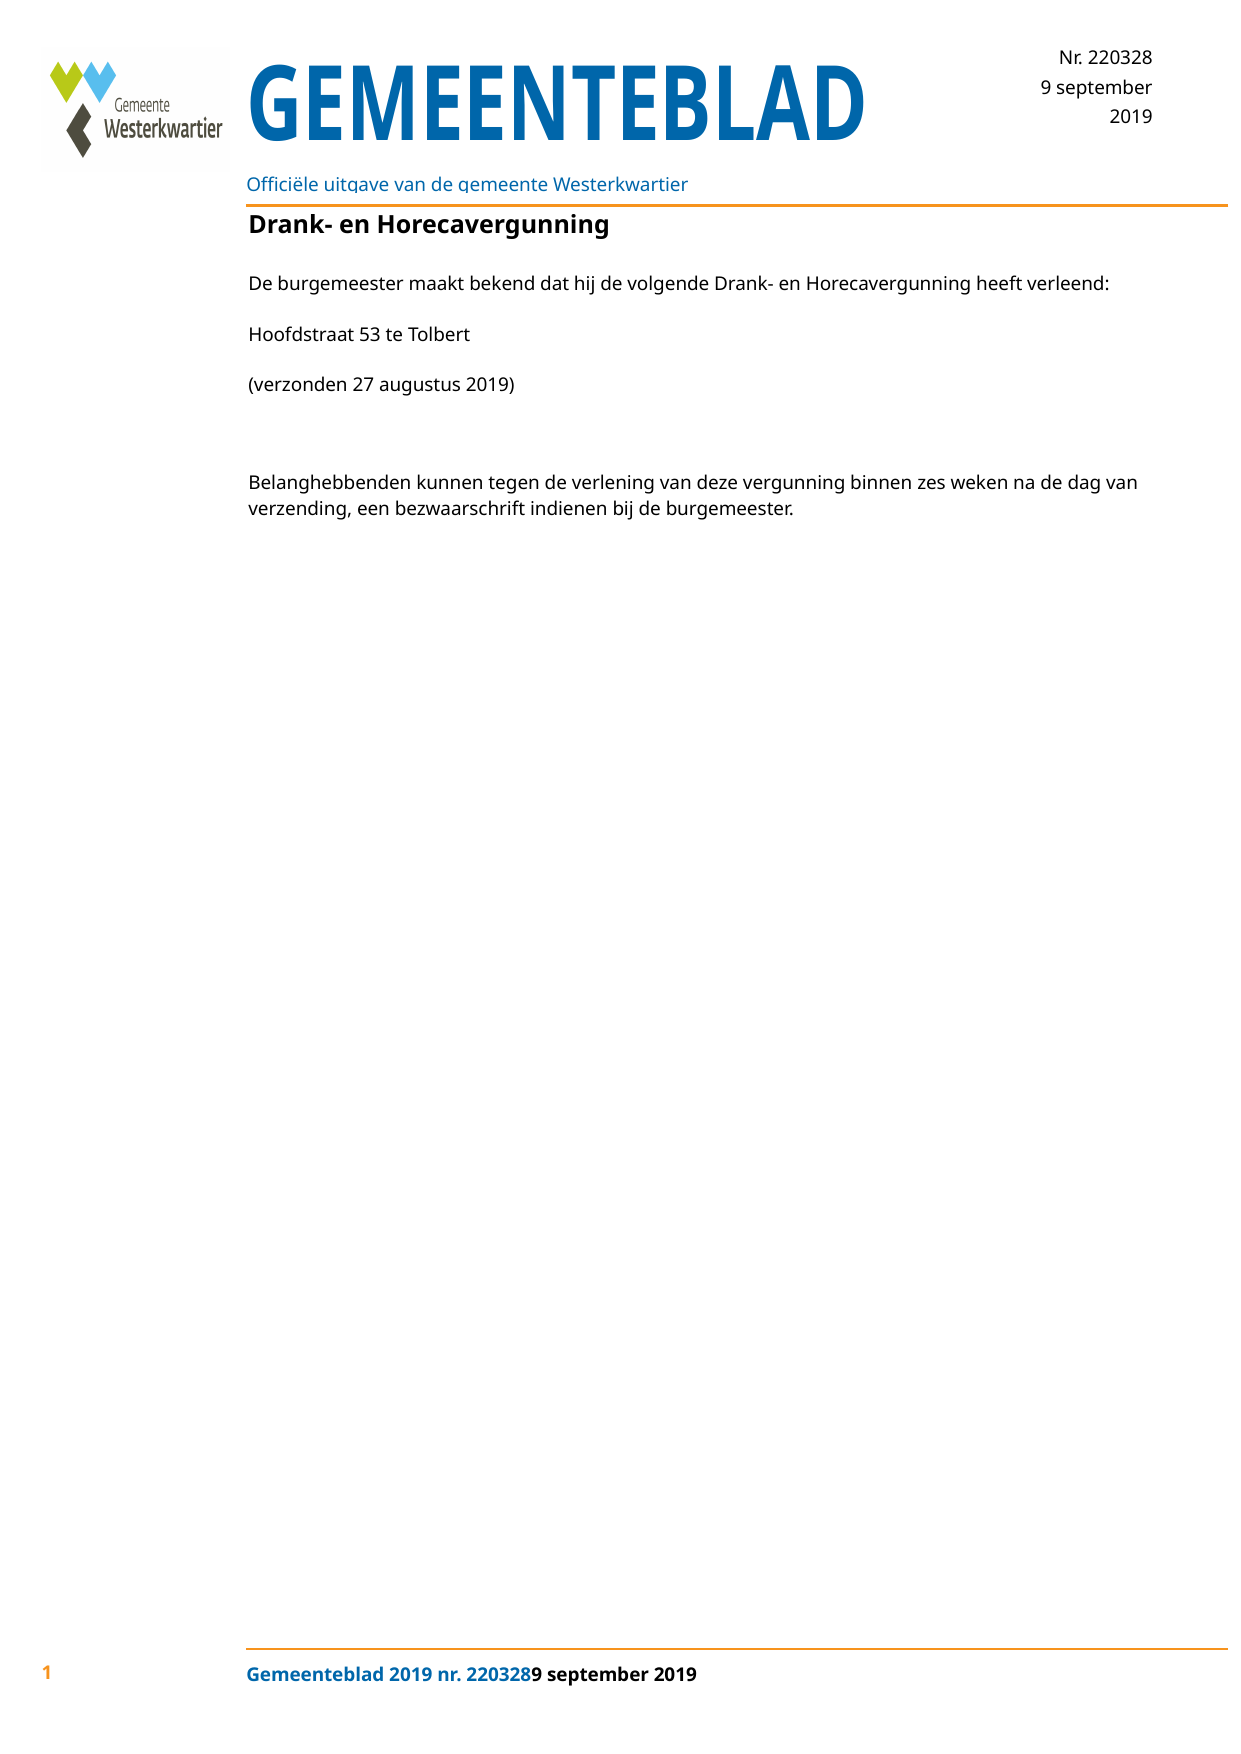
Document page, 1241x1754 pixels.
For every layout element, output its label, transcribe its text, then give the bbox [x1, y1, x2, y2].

text Drank- en Horecavergunning [248, 207, 1152, 241]
text De burgemeester maakt bekend dat hij de volgende Drank- en Horecavergunning heeft verleend: [248, 270, 1152, 296]
text Belanghebbenden kunnen tegen de verlening van deze vergunning binnen zes weken na de dag van verzending, een bezwaarschrift indienen bij de burgemeester. [248, 469, 1152, 521]
text Hoofdstraat 53 te Tolbert [248, 321, 1152, 346]
picture [41, 47, 231, 172]
text (verzonden 27 augustus 2019) [248, 371, 1152, 397]
